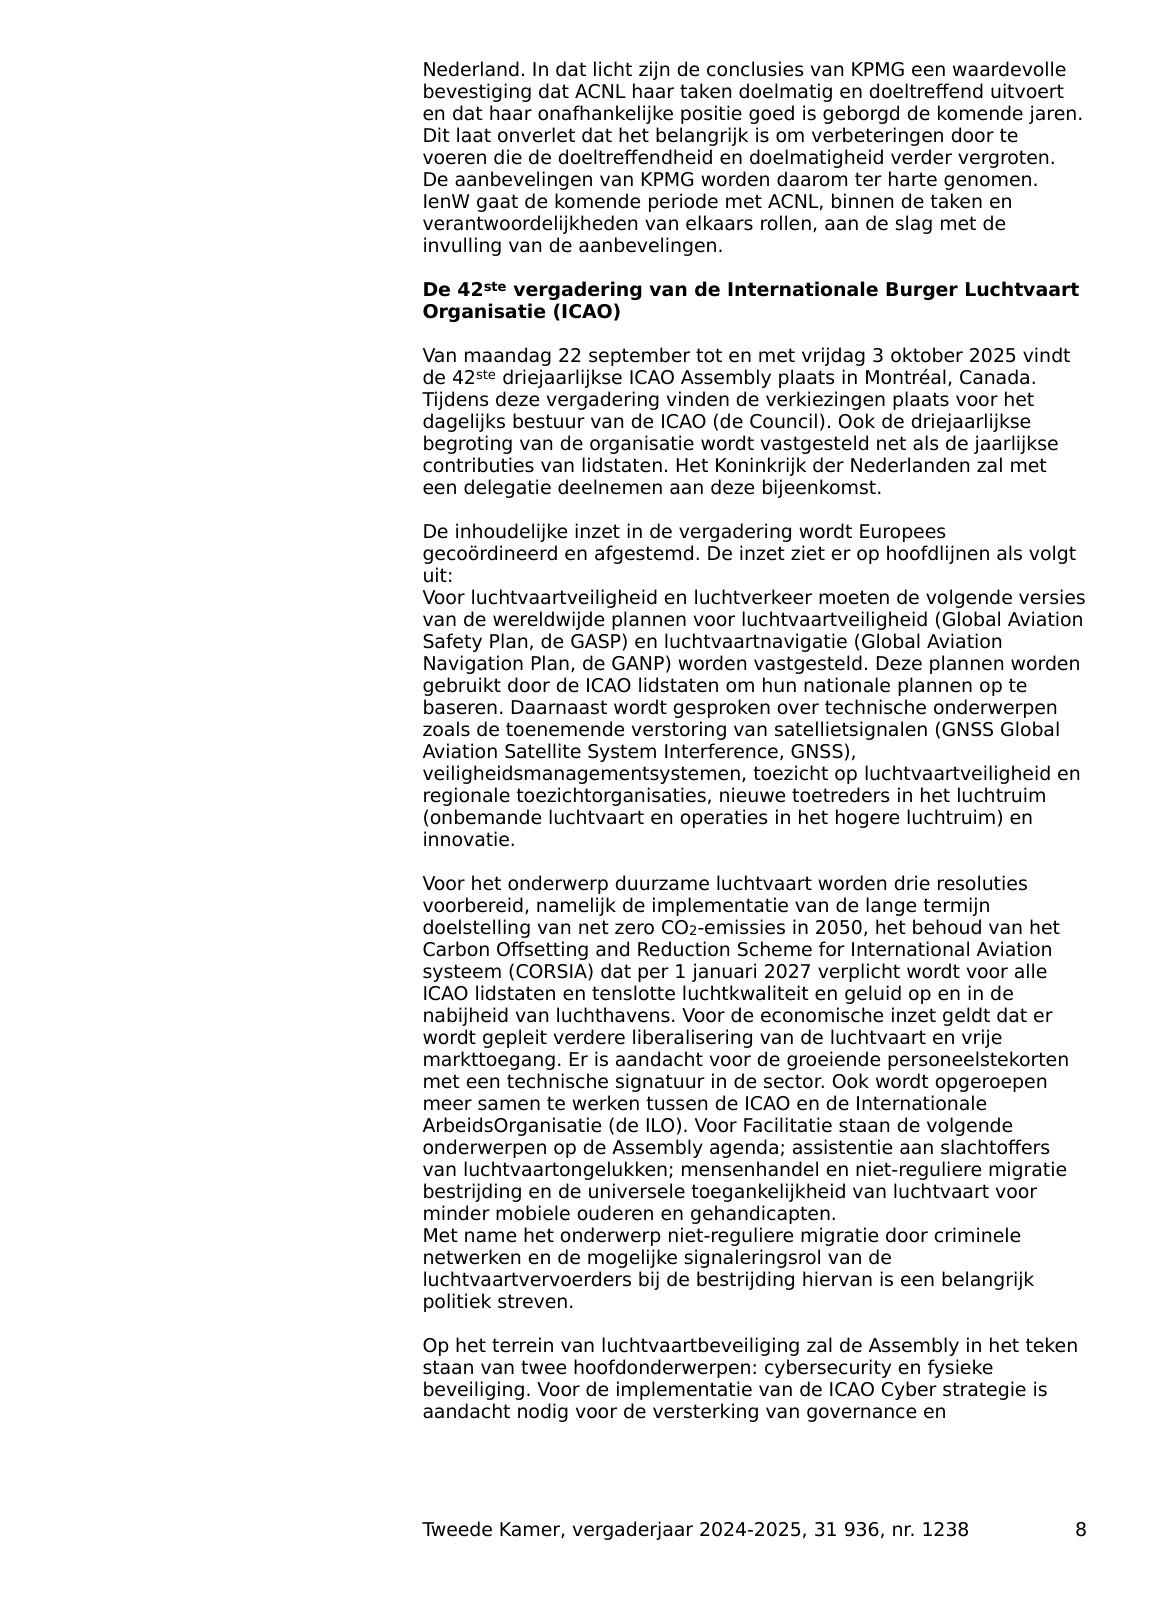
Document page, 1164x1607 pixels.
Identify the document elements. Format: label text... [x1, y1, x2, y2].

text Van maandag 22 september tot en met vrijdag 3 oktober 2025 vindt de 42ste driejaarlijkse ICAO Assembly plaats in Montréal, Canada. Tijdens deze vergadering vinden de verkiezingen plaats voor het dagelijks bestuur van de ICAO (de Council). Ook de driejaarlijkse begroting van de organisatie wordt vastgesteld net als de jaarlijkse contributies van lidstaten. Het Koninkrijk der Nederlanden zal met een delegatie deelnemen aan deze bijeenkomst. [422, 345, 1087, 499]
subtitle De 42ste vergadering van de Internationale Burger Luchtvaart Organisatie (ICAO) [422, 279, 1087, 323]
text Voor luchtvaartveiligheid en luchtverkeer moeten de volgende versies van de wereldwijde plannen voor luchtvaartveiligheid (Global Aviation Safety Plan, de GASP) en luchtvaartnavigatie (Global Aviation Navigation Plan, de GANP) worden vastgesteld. Deze plannen worden gebruikt door de ICAO lidstaten om hun nationale plannen op te baseren. Daarnaast wordt gesproken over technische onderwerpen zoals de toenemende verstoring van satellietsignalen (GNSS Global Aviation Satellite System Interference, GNSS), veiligheidsmanagementsystemen, toezicht op luchtvaartveiligheid en regionale toezichtorganisaties, nieuwe toetreders in het luchtruim (onbemande luchtvaart en operaties in het hogere luchtruim) en innovatie. [422, 587, 1087, 851]
text Voor het onderwerp duurzame luchtvaart worden drie resoluties voorbereid, namelijk de implementatie van de lange termijn doelstelling van net zero CO2-emissies in 2050, het behoud van het Carbon Offsetting and Reduction Scheme for International Aviation systeem (CORSIA) dat per 1 januari 2027 verplicht wordt voor alle ICAO lidstaten en tenslotte luchtkwaliteit en geluid op en in de nabijheid van luchthavens. Voor de economische inzet geldt dat er wordt gepleit verdere liberalisering van de luchtvaart en vrije markttoegang. Er is aandacht voor de groeiende personeelstekorten met een technische signatuur in de sector. Ook wordt opgeroepen meer samen te werken tussen de ICAO en de Internationale ArbeidsOrganisatie (de ILO). Voor Facilitatie staan de volgende onderwerpen op de Assembly agenda; assistentie aan slachtoffers van luchtvaartongelukken; mensenhandel en niet-reguliere migratie bestrijding en de universele toegankelijkheid van luchtvaart voor minder mobiele ouderen en gehandicapten. [422, 873, 1087, 1225]
text Met name het onderwerp niet-reguliere migratie door criminele netwerken en de mogelijke signaleringsrol van de luchtvaartvervoerders bij de bestrijding hiervan is een belangrijk politiek streven. [422, 1225, 1087, 1313]
text De inhoudelijke inzet in de vergadering wordt Europees gecoördineerd en afgestemd. De inzet ziet er op hoofdlijnen als volgt uit: [422, 521, 1087, 587]
text Nederland. In dat licht zijn de conclusies van KPMG een waardevolle bevestiging dat ACNL haar taken doelmatig en doeltreffend uitvoert en dat haar onafhankelijke positie goed is geborgd de komende jaren. Dit laat onverlet dat het belangrijk is om verbeteringen door te voeren die de doeltreffendheid en doelmatigheid verder vergroten. De aanbevelingen van KPMG worden daarom ter harte genomen. IenW gaat de komende periode met ACNL, binnen de taken en verantwoordelijkheden van elkaars rollen, aan de slag met de invulling van de aanbevelingen. [422, 59, 1087, 257]
text Op het terrein van luchtvaartbeveiliging zal de Assembly in het teken staan van twee hoofdonderwerpen: cybersecurity en fysieke beveiliging. Voor de implementatie van de ICAO Cyber strategie is aandacht nodig voor de versterking van governance en [422, 1335, 1087, 1423]
